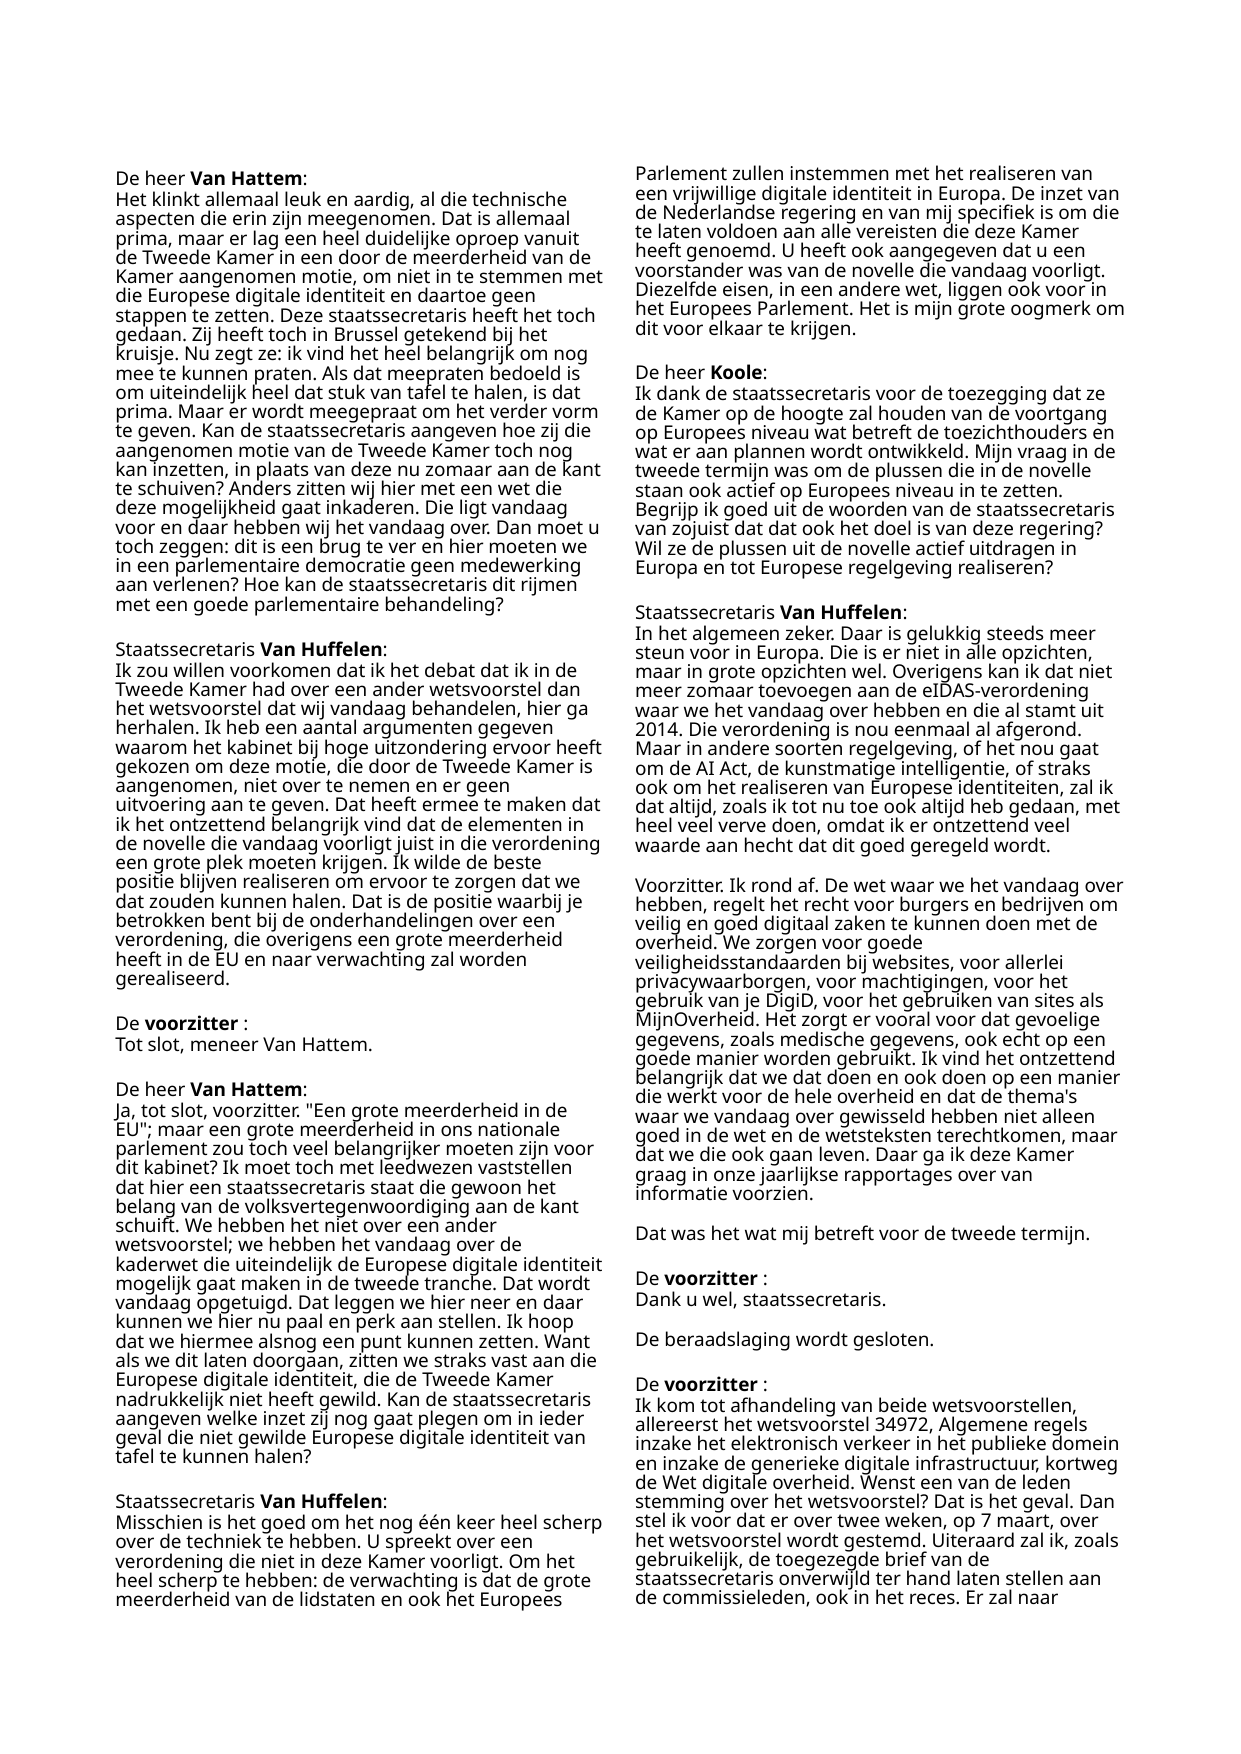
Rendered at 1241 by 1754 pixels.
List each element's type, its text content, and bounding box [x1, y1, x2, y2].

text De heer Van Hattem: [115, 1076, 605, 1102]
text De heer Van Hattem: [115, 165, 605, 191]
text Staatssecretaris Van Huffelen: [115, 636, 605, 662]
text De voorzitter : [635, 1371, 1125, 1397]
text Ja, tot slot, voorzitter. "Een grote meerderheid in de EU"; maar een grote meerderheid in ons nationale parlement zou toch veel belangrijker moeten zijn voor dit kabinet? Ik moet toch met leedwezen vaststellen dat hier een staatssecretaris staat die gewoon het belang van de volksvertegenwoordiging aan de kant schuift. We hebben het niet over een ander wetsvoorstel; we hebben het vandaag over de kaderwet die uiteindelijk de Europese digitale identiteit mogelijk gaat maken in de tweede tranche. Dat wordt vandaag opgetuigd. Dat leggen we hier neer en daar kunnen we hier nu paal en perk aan stellen. Ik hoop dat we hiermee alsnog een punt kunnen zetten. Want als we dit laten doorgaan, zitten we straks vast aan die Europese digitale identiteit, die de Tweede Kamer nadrukkelijk niet heeft gewild. Kan de staatssecretaris aangeven welke inzet zij nog gaat plegen om in ieder geval die niet gewilde Europese digitale identiteit van tafel te kunnen halen? [115, 1102, 605, 1468]
text Ik kom tot afhandeling van beide wetsvoorstellen, allereerst het wetsvoorstel 34972, Algemene regels inzake het elektronisch verkeer in het publieke domein en inzake de generieke digitale infrastructuur, kortweg de Wet digitale overheid. Wenst een van de leden stemming over het wetsvoorstel? Dat is het geval. Dan stel ik voor dat er over twee weken, op 7 maart, over het wetsvoorstel wordt gestemd. Uiteraard zal ik, zoals gebruikelijk, de toegezegde brief van de staatssecretaris onverwijld ter hand laten stellen aan de commissieleden, ook in het reces. Er zal naar [635, 1397, 1125, 1609]
text Tot slot, meneer Van Hattem. [115, 1036, 605, 1055]
text Dat was het wat mij betreft voor de tweede termijn. [635, 1225, 1125, 1244]
text De voorzitter : [635, 1265, 1125, 1291]
text Parlement zullen instemmen met het realiseren van een vrijwillige digitale identiteit in Europa. De inzet van de Nederlandse regering en van mij specifiek is om die te laten voldoen aan alle vereisten die deze Kamer heeft genoemd. U heeft ook aangegeven dat u een voorstander was van de novelle die vandaag voorligt. Diezelfde eisen, in een andere wet, liggen ook voor in het Europees Parlement. Het is mijn grote oogmerk om dit voor elkaar te krijgen. [635, 165, 1125, 339]
text In het algemeen zeker. Daar is gelukkig steeds meer steun voor in Europa. Die is er niet in alle opzichten, maar in grote opzichten wel. Overigens kan ik dat niet meer zomaar toevoegen aan de eIDAS-verordening waar we het vandaag over hebben en die al stamt uit 2014. Die verordening is nou eenmaal al afgerond. Maar in andere soorten regelgeving, of het nou gaat om de AI Act, de kunstmatige intelligentie, of straks ook om het realiseren van Europese identiteiten, zal ik dat altijd, zoals ik tot nu toe ook altijd heb gedaan, met heel veel verve doen, omdat ik er ontzettend veel waarde aan hecht dat dit goed geregeld wordt. [635, 624, 1125, 856]
text Voorzitter. Ik rond af. De wet waar we het vandaag over hebben, regelt het recht voor burgers en bedrijven om veilig en goed digitaal zaken te kunnen doen met de overheid. We zorgen voor goede veiligheidsstandaarden bij websites, voor allerlei privacywaarborgen, voor machtigingen, voor het gebruik van je DigiD, voor het gebruiken van sites als MijnOverheid. Het zorgt er vooral voor dat gevoelige gegevens, zoals medische gegevens, ook echt op een goede manier worden gebruikt. Ik vind het ontzettend belangrijk dat we dat doen en ook doen op een manier die werkt voor de hele overheid en dat de thema's waar we vandaag over gewisseld hebben niet alleen goed in de wet en de wetsteksten terechtkomen, maar dat we die ook gaan leven. Daar ga ik deze Kamer graag in onze jaarlijkse rapportages over van informatie voorzien. [635, 877, 1125, 1204]
text De voorzitter : [115, 1010, 605, 1036]
text Misschien is het goed om het nog één keer heel scherp over de techniek te hebben. U spreekt over een verordening die niet in deze Kamer voorligt. Om het heel scherp te hebben: de verwachting is dat de grote meerderheid van de lidstaten en ook het Europees [115, 1514, 605, 1611]
text Ik zou willen voorkomen dat ik het debat dat ik in de Tweede Kamer had over een ander wetsvoorstel dan het wetsvoorstel dat wij vandaag behandelen, hier ga herhalen. Ik heb een aantal argumenten gegeven waarom het kabinet bij hoge uitzondering ervoor heeft gekozen om deze motie, die door de Tweede Kamer is aangenomen, niet over te nemen en er geen uitvoering aan te geven. Dat heeft ermee te maken dat ik het ontzettend belangrijk vind dat de elementen in de novelle die vandaag voorligt juist in die verordening een grote plek moeten krijgen. Ik wilde de beste positie blijven realiseren om ervoor te zorgen dat we dat zouden kunnen halen. Dat is de positie waarbij je betrokken bent bij de onderhandelingen over een verordening, die overigens een grote meerderheid heeft in de EU en naar verwachting zal worden gerealiseerd. [115, 662, 605, 989]
text Dank u wel, staatssecretaris. [635, 1291, 1125, 1310]
text Staatssecretaris Van Huffelen: [115, 1488, 605, 1514]
text De heer Koole: [635, 359, 1125, 385]
text De beraadslaging wordt gesloten. [635, 1331, 1125, 1350]
text Ik dank de staatssecretaris voor de toezegging dat ze de Kamer op de hoogte zal houden van de voortgang op Europees niveau wat betreft de toezichthouders en wat er aan plannen wordt ontwikkeld. Mijn vraag in de tweede termijn was om de plussen die in de novelle staan ook actief op Europees niveau in te zetten. Begrijp ik goed uit de woorden van de staatssecretaris van zojuist dat dat ook het doel is van deze regering? Wil ze de plussen uit de novelle actief uitdragen in Europa en tot Europese regelgeving realiseren? [635, 385, 1125, 578]
text Het klinkt allemaal leuk en aardig, al die technische aspecten die erin zijn meegenomen. Dat is allemaal prima, maar er lag een heel duidelijke oproep vanuit de Tweede Kamer in een door de meerderheid van de Kamer aangenomen motie, om niet in te stemmen met die Europese digitale identiteit en daartoe geen stappen te zetten. Deze staatssecretaris heeft het toch gedaan. Zij heeft toch in Brussel getekend bij het kruisje. Nu zegt ze: ik vind het heel belangrijk om nog mee te kunnen praten. Als dat meepraten bedoeld is om uiteindelijk heel dat stuk van tafel te halen, is dat prima. Maar er wordt meegepraat om het verder vorm te geven. Kan de staatssecretaris aangeven hoe zij die aangenomen motie van de Tweede Kamer toch nog kan inzetten, in plaats van deze nu zomaar aan de kant te schuiven? Anders zitten wij hier met een wet die deze mogelijkheid gaat inkaderen. Die ligt vandaag voor en daar hebben wij het vandaag over. Dan moet u toch zeggen: dit is een brug te ver en hier moeten we in een parlementaire democratie geen medewerking aan verlenen? Hoe kan de staatssecretaris dit rijmen met een goede parlementaire behandeling? [115, 191, 605, 615]
text Staatssecretaris Van Huffelen: [635, 599, 1125, 624]
